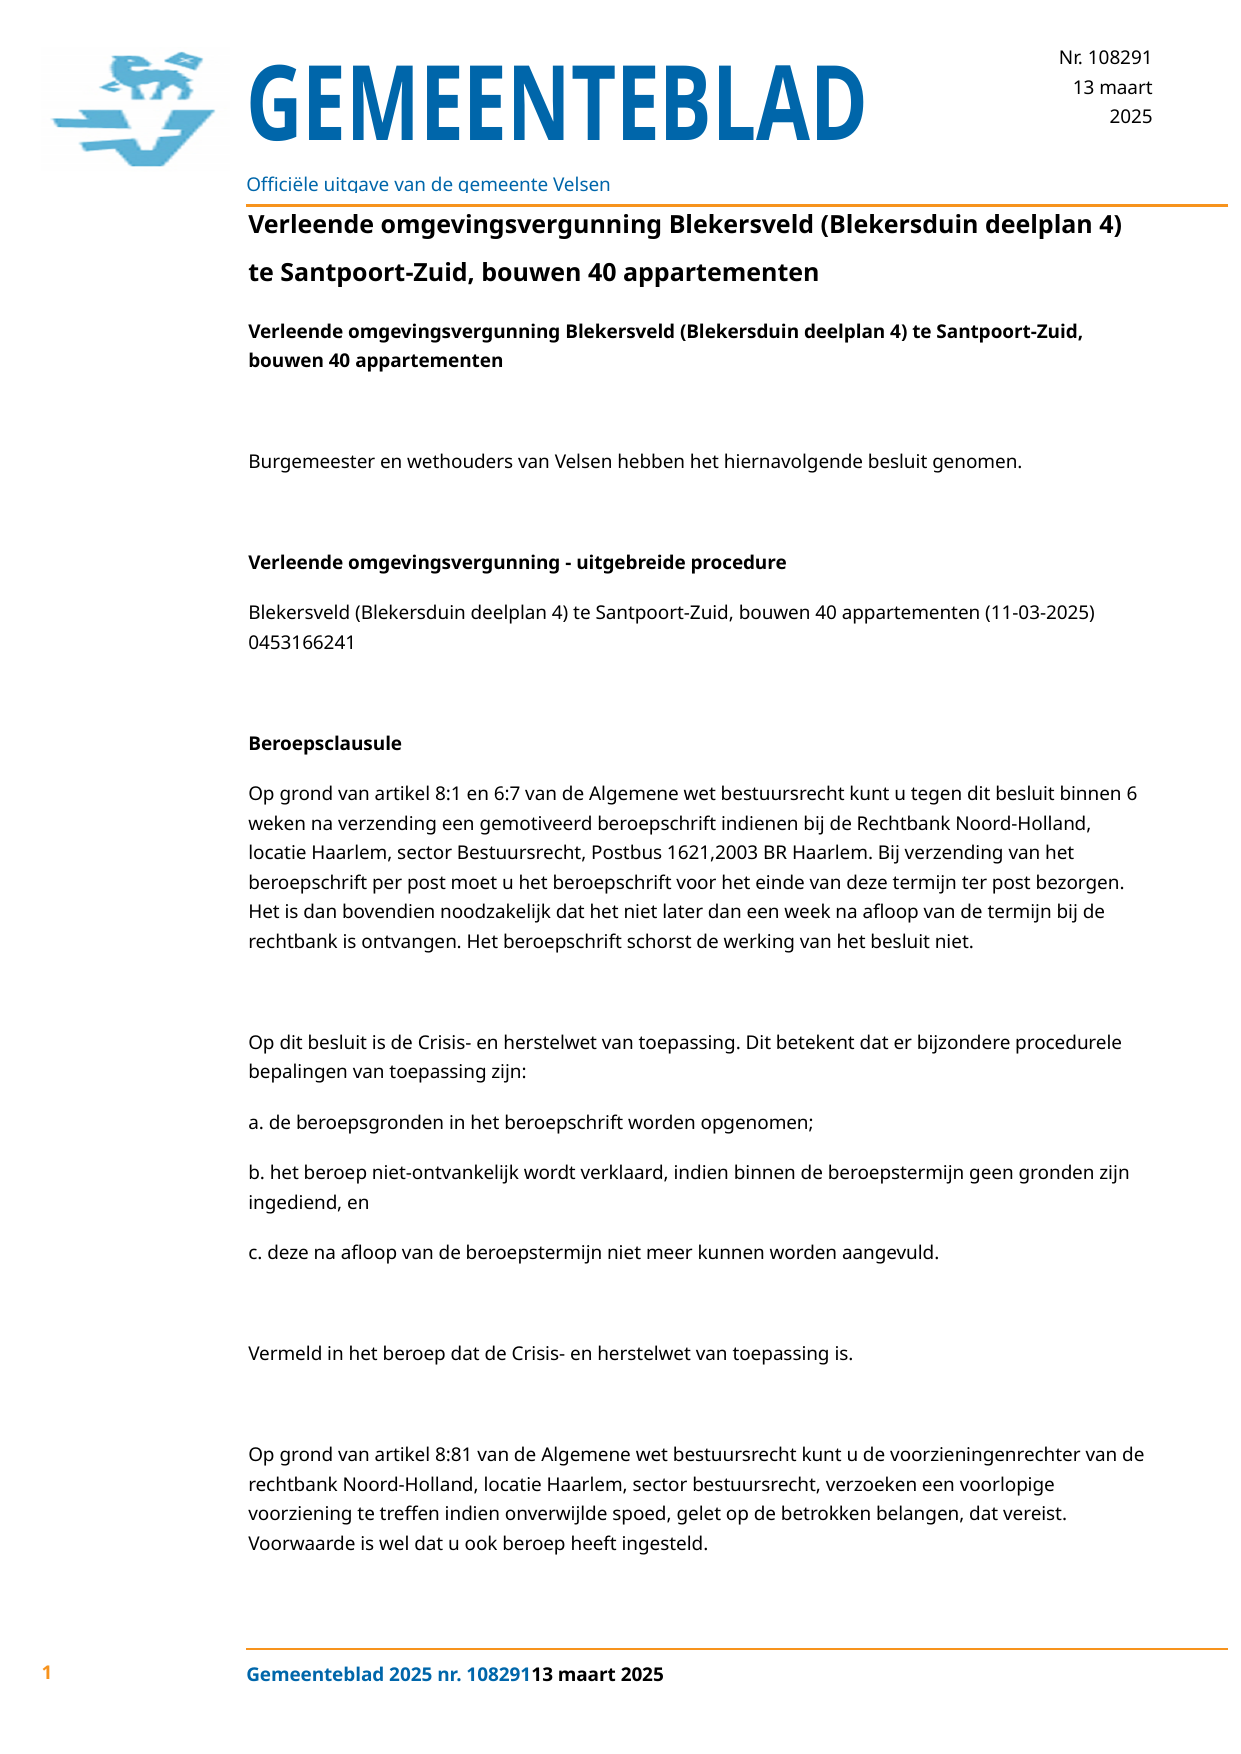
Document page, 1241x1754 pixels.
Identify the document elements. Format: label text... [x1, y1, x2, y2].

text Verleende omgevingsvergunning Blekersveld (Blekersduin deelplan 4) te Santpoort-Zuid, bouwen 40 appartementen [248, 207, 1152, 288]
picture [41, 47, 231, 172]
text Blekersveld (Blekersduin deelplan 4) te Santpoort-Zuid, bouwen 40 appartementen (11-03-2025) 0453166241 [248, 599, 1152, 655]
text Op dit besluit is de Crisis- en herstelwet van toepassing. Dit betekent dat er bijzondere procedurele bepalingen van toepassing zijn: [248, 1029, 1152, 1084]
text Verleende omgevingsvergunning Blekersveld (Blekersduin deelplan 4) te Santpoort-Zuid, bouwen 40 appartementen [248, 318, 1152, 373]
text Op grond van artikel 8:1 en 6:7 van de Algemene wet bestuursrecht kunt u tegen dit besluit binnen 6 weken na verzending een gemotiveerd beroepschrift indienen bij de Rechtbank Noord-Holland, locatie Haarlem, sector Bestuursrecht, Postbus 1621,2003 BR Haarlem. Bij verzending van het beroepschrift per post moet u het beroepschrift voor het einde van deze termijn ter post bezorgen. Het is dan bovendien noodzakelijk dat het niet later dan een week na afloop van de termijn bij de rechtbank is ontvangen. Het beroepschrift schorst de werking van het besluit niet. [248, 780, 1152, 954]
text Beroepsclausule [248, 730, 1152, 756]
text Op grond van artikel 8:81 van de Algemene wet bestuursrecht kunt u de voorzieningenrechter van de rechtbank Noord-Holland, locatie Haarlem, sector bestuursrecht, verzoeken een voorlopige voorziening te treffen indien onverwijlde spoed, gelet op de betrokken belangen, dat vereist. Voorwaarde is wel dat u ook beroep heeft ingesteld. [248, 1441, 1152, 1556]
text b. het beroep niet-ontvankelijk wordt verklaard, indien binnen de beroepstermijn geen gronden zijn ingediend, en [248, 1159, 1152, 1215]
text c. deze na afloop van de beroepstermijn niet meer kunnen worden aangevuld. [248, 1239, 1152, 1265]
text Vermeld in het beroep dat de Crisis- en herstelwet van toepassing is. [248, 1340, 1152, 1366]
text Verleende omgevingsvergunning - uitgebreide procedure [248, 549, 1152, 575]
text a. de beroepsgronden in het beroepschrift worden opgenomen; [248, 1109, 1152, 1135]
text Burgemeester en wethouders van Velsen hebben het hiernavolgende besluit genomen. [248, 448, 1152, 474]
